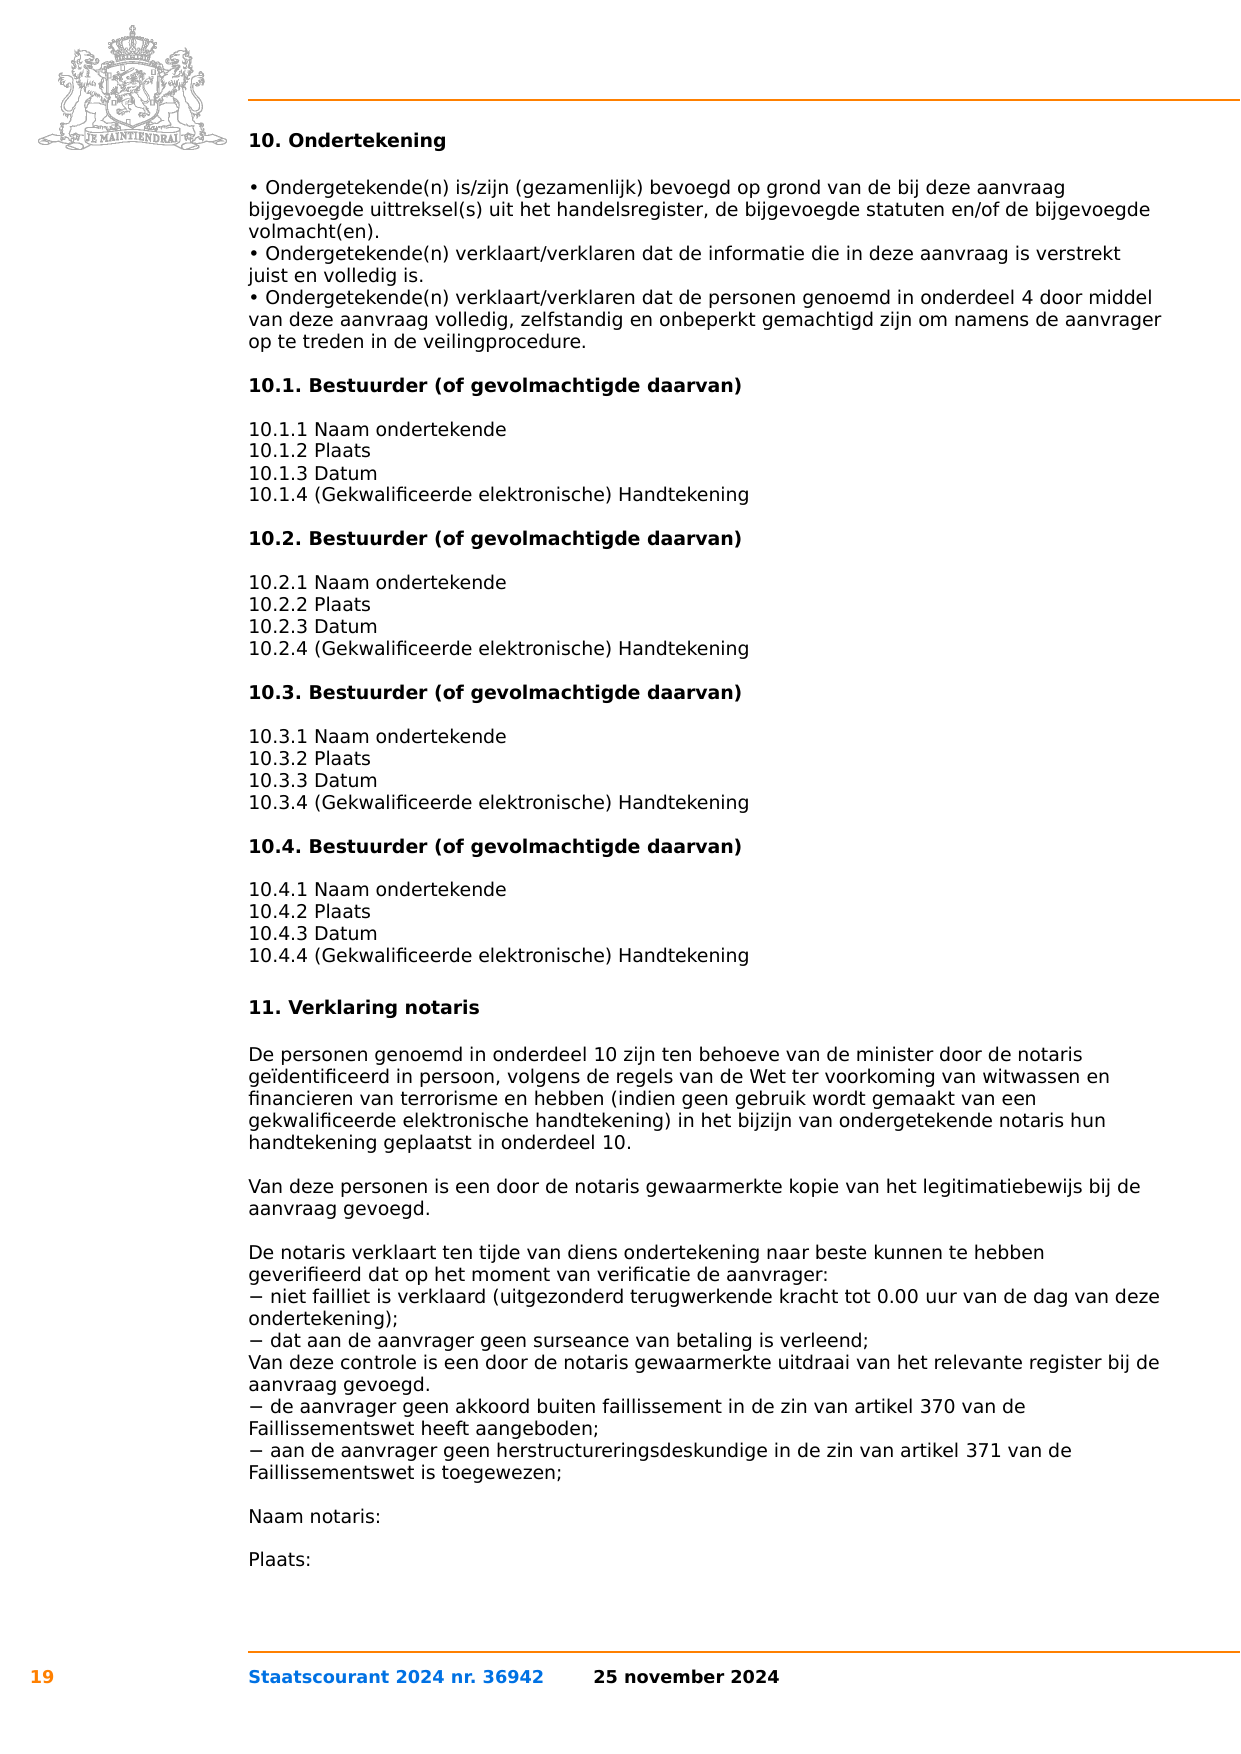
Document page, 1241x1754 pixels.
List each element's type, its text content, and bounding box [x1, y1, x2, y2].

text De personen genoemd in onderdeel 10 zijn ten behoeve van de minister door de notaris geïdentificeerd in persoon, volgens de regels van de Wet ter voorkoming van witwassen en financieren van terrorisme en hebben (indien geen gebruik wordt gemaakt van een gekwalificeerde elektronische handtekening) in het bijzijn van ondergetekende notaris hun handtekening geplaatst in onderdeel 10. [248, 1044, 1163, 1154]
text 10.3.3 Datum [248, 770, 1163, 792]
subtitle 11. Verklaring notaris [248, 997, 1163, 1019]
text 10.4.2 Plaats [248, 901, 1163, 923]
subtitle 10. Ondertekening [248, 130, 1163, 152]
text 10.1.1 Naam ondertekende [248, 418, 1163, 440]
text 10.3.2 Plaats [248, 748, 1163, 770]
text − dat aan de aanvrager geen surseance van betaling is verleend; [248, 1330, 1163, 1352]
text Naam notaris: [248, 1506, 1163, 1527]
text 10.4.1 Naam ondertekende [248, 879, 1163, 901]
text • Ondergetekende(n) is/zijn (gezamenlijk) bevoegd op grond van de bij deze aanvraag bijgevoegde uittreksel(s) uit het handelsregister, de bijgevoegde statuten en/of de bijgevoegde volmacht(en). [248, 177, 1163, 243]
text Plaats: [248, 1549, 1163, 1571]
text − niet failliet is verklaard (uitgezonderd terugwerkende kracht tot 0.00 uur van de dag van deze ondertekening); [248, 1286, 1163, 1330]
text • Ondergetekende(n) verklaart/verklaren dat de personen genoemd in onderdeel 4 door middel van deze aanvraag volledig, zelfstandig en onbeperkt gemachtigd zijn om namens de aanvrager op te treden in de veilingprocedure. [248, 287, 1163, 353]
text 10.2.2 Plaats [248, 594, 1163, 616]
text 10.2.3 Datum [248, 616, 1163, 638]
text 10.2. Bestuurder (of gevolmachtigde daarvan) [248, 528, 1163, 550]
text 10.1.4 (Gekwalificeerde elektronische) Handtekening [248, 484, 1163, 506]
picture [38, 25, 227, 150]
text 10.3.4 (Gekwalificeerde elektronische) Handtekening [248, 792, 1163, 814]
text 10.4.4 (Gekwalificeerde elektronische) Handtekening [248, 945, 1163, 967]
text De notaris verklaart ten tijde van diens ondertekening naar beste kunnen te hebben geverifieerd dat op het moment van verificatie de aanvrager: [248, 1242, 1163, 1286]
text Van deze controle is een door de notaris gewaarmerkte uitdraai van het relevante register bij de aanvraag gevoegd. [248, 1352, 1163, 1396]
text 10.2.1 Naam ondertekende [248, 572, 1163, 594]
text 10.3. Bestuurder (of gevolmachtigde daarvan) [248, 682, 1163, 704]
text 10.1.3 Datum [248, 462, 1163, 484]
text Van deze personen is een door de notaris gewaarmerkte kopie van het legitimatiebewijs bij de aanvraag gevoegd. [248, 1176, 1163, 1220]
text − aan de aanvrager geen herstructureringsdeskundige in de zin van artikel 371 van de Faillissementswet is toegewezen; [248, 1440, 1163, 1484]
text − de aanvrager geen akkoord buiten faillissement in de zin van artikel 370 van de Faillissementswet heeft aangeboden; [248, 1396, 1163, 1440]
text 10.1.2 Plaats [248, 440, 1163, 462]
text 10.1. Bestuurder (of gevolmachtigde daarvan) [248, 374, 1163, 397]
text 10.4. Bestuurder (of gevolmachtigde daarvan) [248, 836, 1163, 857]
text • Ondergetekende(n) verklaart/verklaren dat de informatie die in deze aanvraag is verstrekt juist en volledig is. [248, 243, 1163, 287]
text 10.3.1 Naam ondertekende [248, 726, 1163, 748]
text 10.2.4 (Gekwalificeerde elektronische) Handtekening [248, 638, 1163, 660]
text 10.4.3 Datum [248, 923, 1163, 945]
